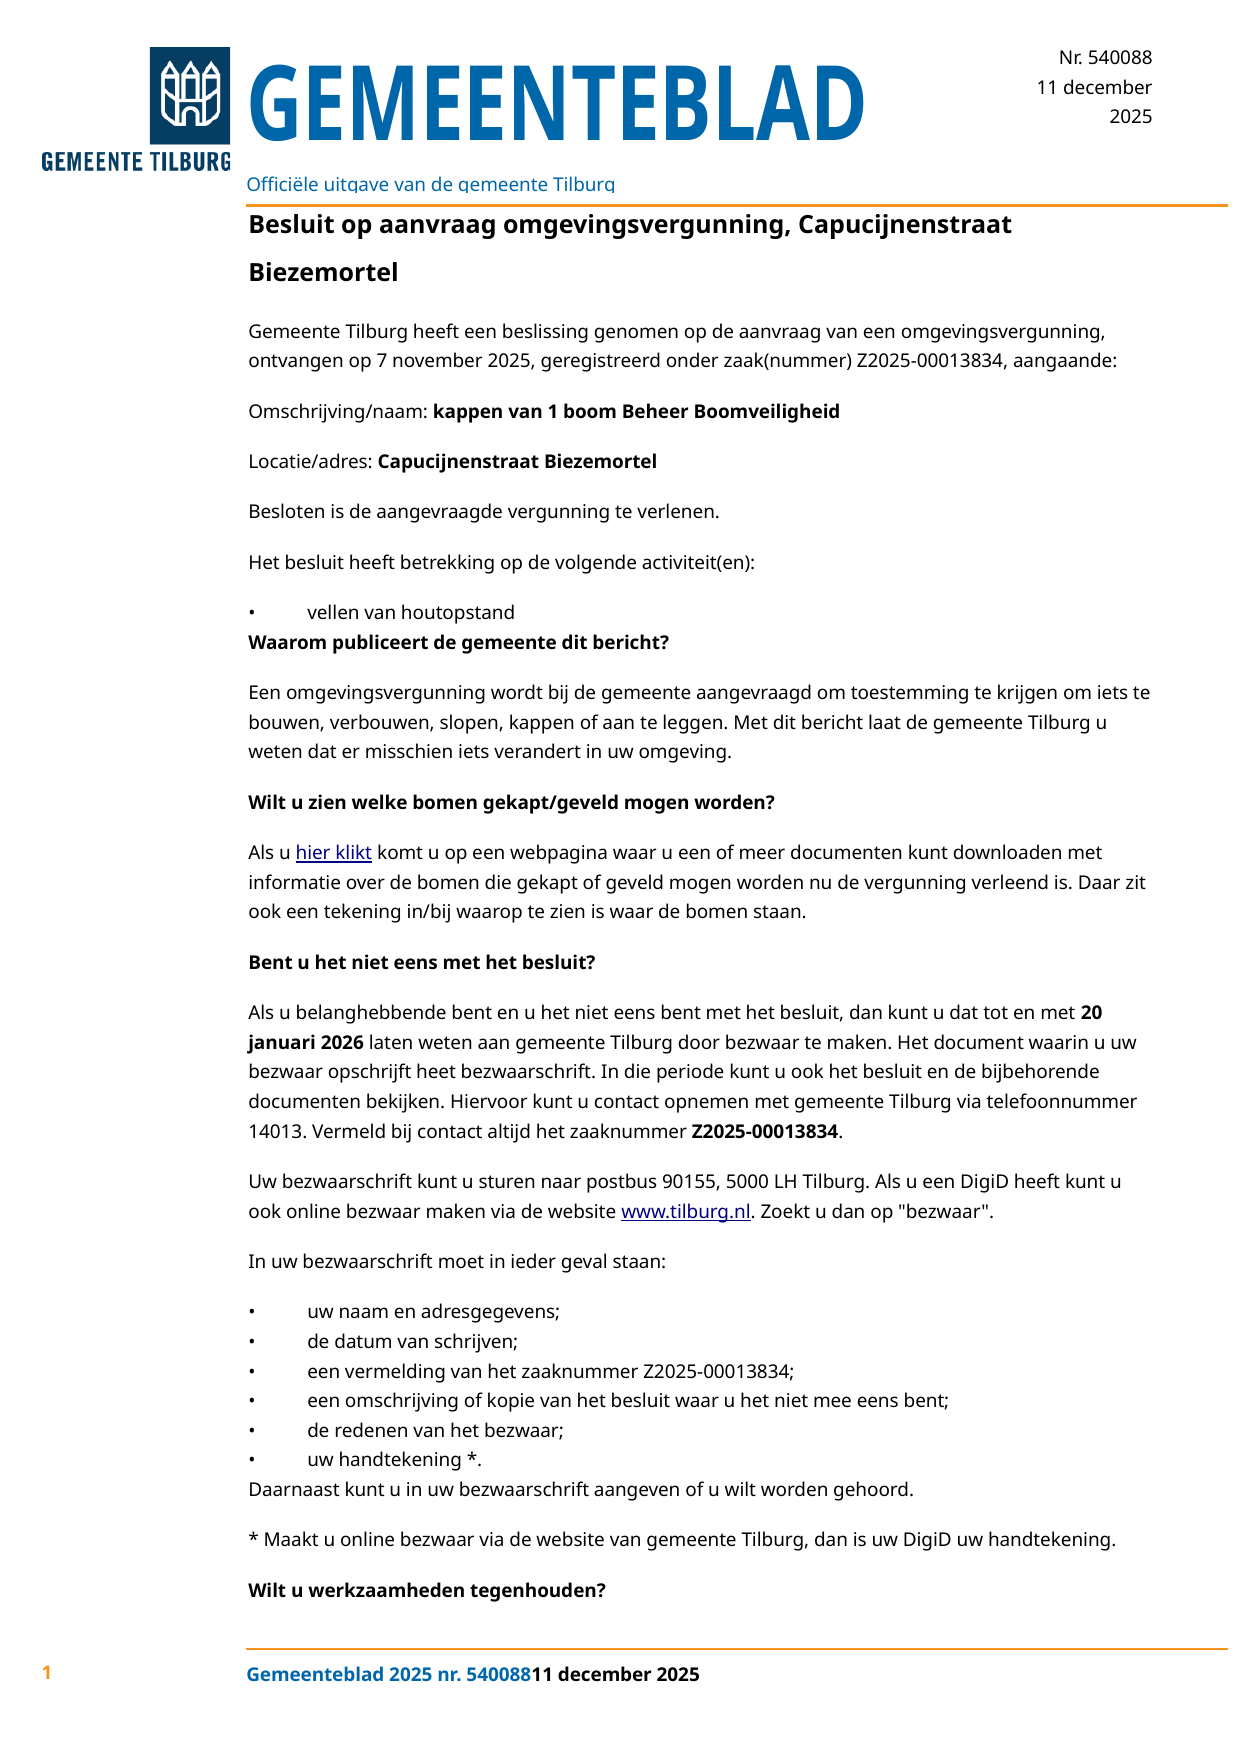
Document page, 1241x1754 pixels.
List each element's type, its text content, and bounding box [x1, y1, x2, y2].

text Wilt u zien welke bomen gekapt/geveld mogen worden? [248, 789, 1152, 815]
list een vermelding van het zaaknummer Z2025-00013834; [248, 1358, 1152, 1384]
list uw naam en adresgegevens; [248, 1299, 1152, 1324]
text Het besluit heeft betrekking op de volgende activiteit(en): [248, 549, 1152, 575]
list de datum van schrijven; [248, 1328, 1152, 1354]
list een omschrijving of kopie van het besluit waar u het niet mee eens bent; [248, 1387, 1152, 1413]
text Bent u het niet eens met het besluit? [248, 949, 1152, 975]
text In uw bezwaarschrift moet in ieder geval staan: [248, 1248, 1152, 1274]
text Wilt u werkzaamheden tegenhouden? [248, 1577, 1152, 1603]
text Een omgevingsvergunning wordt bij de gemeente aangevraagd om toestemming te krijgen om iets te bouwen, verbouwen, slopen, kappen of aan te leggen. Met dit bericht laat de gemeente Tilburg u weten dat er misschien iets verandert in uw omgeving. [248, 679, 1152, 764]
text Daarnaast kunt u in uw bezwaarschrift aangeven of u wilt worden gehoord. [248, 1476, 1152, 1502]
text Locatie/adres: Capucijnenstraat Biezemortel [248, 448, 1152, 474]
text Uw bezwaarschrift kunt u sturen naar postbus 90155, 5000 LH Tilburg. Als u een DigiD heeft kunt u ook online bezwaar maken via de website www.tilburg.nl. Zoekt u dan op "bezwaar". [248, 1168, 1152, 1224]
picture [41, 47, 231, 172]
text Als u hier klikt komt u op een webpagina waar u een of meer documenten kunt downloaden met informatie over de bomen die gekapt of geveld mogen worden nu de vergunning verleend is. Daar zit ook een tekening in/bij waarop te zien is waar de bomen staan. [248, 839, 1152, 924]
list de redenen van het bezwaar; [248, 1417, 1152, 1443]
text Als u belanghebbende bent en u het niet eens bent met het besluit, dan kunt u dat tot en met 20 januari 2026 laten weten aan gemeente Tilburg door bezwaar te maken. Het document waarin u uw bezwaar opschrijft heet bezwaarschrift. In die periode kunt u ook het besluit en de bijbehorende documenten bekijken. Hiervoor kunt u contact opnemen met gemeente Tilburg via telefoonnummer 14013. Vermeld bij contact altijd het zaaknummer Z2025-00013834. [248, 999, 1152, 1144]
text Omschrijving/naam: kappen van 1 boom Beheer Boomveiligheid [248, 398, 1152, 424]
text * Maakt u online bezwaar via de website van gemeente Tilburg, dan is uw DigiD uw handtekening. [248, 1527, 1152, 1552]
text Waarom publiceert de gemeente dit bericht? [248, 629, 1152, 655]
list vellen van houtopstand [248, 599, 1152, 625]
text Gemeente Tilburg heeft een beslissing genomen op de aanvraag van een omgevingsvergunning, ontvangen op 7 november 2025, geregistreerd onder zaak(nummer) Z2025-00013834, aangaande: [248, 318, 1152, 373]
list uw handtekening *. [248, 1447, 1152, 1472]
text Besloten is de aangevraagde vergunning te verlenen. [248, 499, 1152, 524]
text Besluit op aanvraag omgevingsvergunning, Capucijnenstraat Biezemortel [248, 207, 1152, 288]
